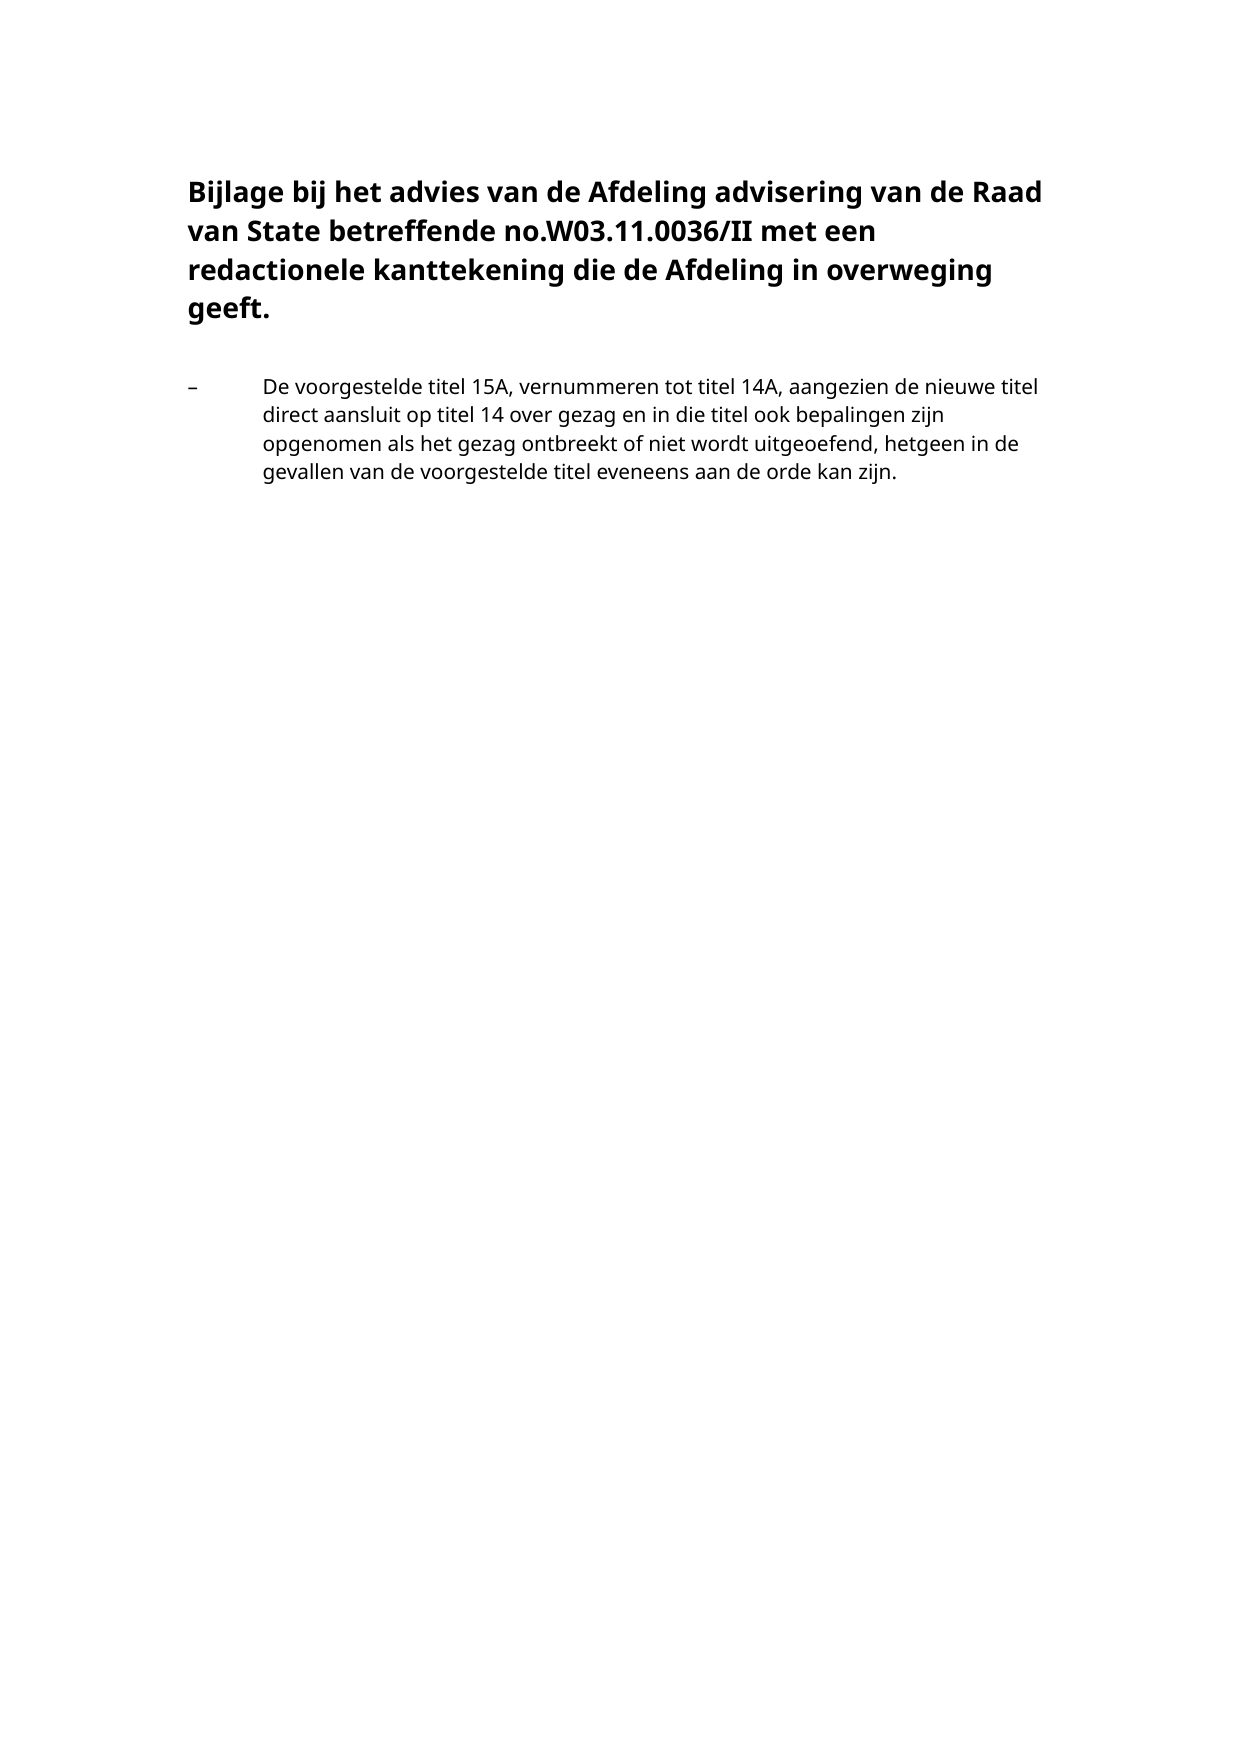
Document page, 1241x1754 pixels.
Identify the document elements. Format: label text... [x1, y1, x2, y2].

subtitle Bijlage bij het advies van de Afdeling advisering van de Raad van State betreffende no.W03.11.0036/II met een redactionele kanttekening die de Afdeling in overweging geeft. [187, 172, 1053, 327]
list De voorgestelde titel 15A, vernummeren tot titel 14A, aangezien de nieuwe titel direct aansluit op titel 14 over gezag en in die titel ook bepalingen zijn opgenomen als het gezag ontbreekt of niet wordt uitgeoefend, hetgeen in de gevallen van de voorgestelde titel eveneens aan de orde kan zijn. [187, 372, 1053, 486]
